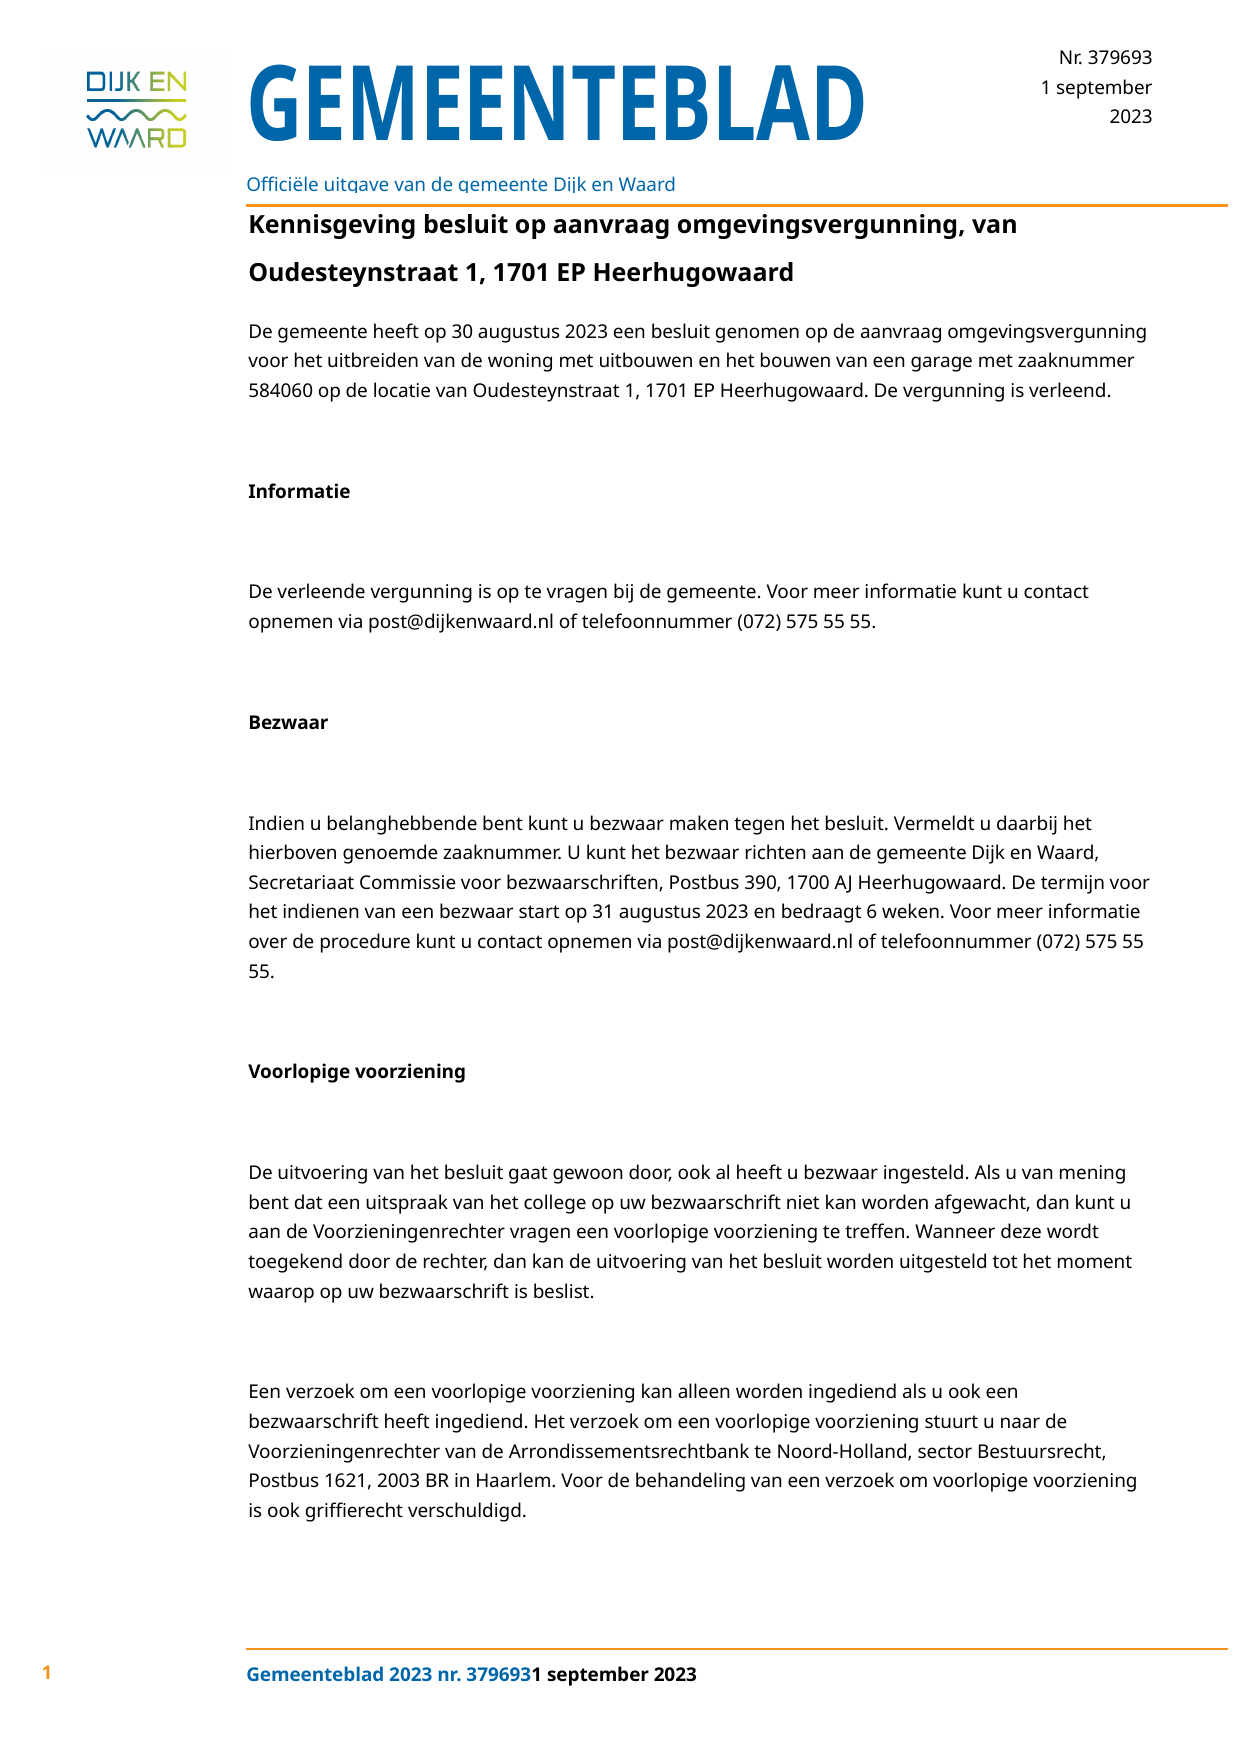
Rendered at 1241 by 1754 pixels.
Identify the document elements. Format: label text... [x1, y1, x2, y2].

picture [41, 47, 231, 172]
text Informatie [248, 478, 1152, 504]
text Indien u belanghebbende bent kunt u bezwaar maken tegen het besluit. Vermeldt u daarbij het hierboven genoemde zaaknummer. U kunt het bezwaar richten aan de gemeente Dijk en Waard, Secretariaat Commissie voor bezwaarschriften, Postbus 390, 1700 AJ Heerhugowaard. De termijn voor het indienen van een bezwaar start op 31 augustus 2023 en bedraagt 6 weken. Voor meer informatie over de procedure kunt u contact opnemen via post@dijkenwaard.nl of telefoonnummer (072) 575 55 55. [248, 810, 1152, 984]
text Een verzoek om een voorlopige voorziening kan alleen worden ingediend als u ook een bezwaarschrift heeft ingediend. Het verzoek om een voorlopige voorziening stuurt u naar de Voorzieningenrechter van de Arrondissementsrechtbank te Noord-Holland, sector Bestuursrecht, Postbus 1621, 2003 BR in Haarlem. Voor de behandeling van een verzoek om voorlopige voorziening is ook griffierecht verschuldigd. [248, 1379, 1152, 1523]
text De uitvoering van het besluit gaat gewoon door, ook al heeft u bezwaar ingesteld. Als u van mening bent dat een uitspraak van het college op uw bezwaarschrift niet kan worden afgewacht, dan kunt u aan de Voorzieningenrechter vragen een voorlopige voorziening te treffen. Wanneer deze wordt toegekend door de rechter, dan kan de uitvoering van het besluit worden uitgesteld tot het moment waarop op uw bezwaarschrift is beslist. [248, 1159, 1152, 1304]
text De gemeente heeft op 30 augustus 2023 een besluit genomen op de aanvraag omgevingsvergunning voor het uitbreiden van de woning met uitbouwen en het bouwen van een garage met zaaknummer 584060 op de locatie van Oudesteynstraat 1, 1701 EP Heerhugowaard. De vergunning is verleend. [248, 318, 1152, 403]
text Voorlopige voorziening [248, 1059, 1152, 1084]
text Bezwaar [248, 709, 1152, 735]
text Kennisgeving besluit op aanvraag omgevingsvergunning, van Oudesteynstraat 1, 1701 EP Heerhugowaard [248, 207, 1152, 288]
text De verleende vergunning is op te vragen bij de gemeente. Voor meer informatie kunt u contact opnemen via post@dijkenwaard.nl of telefoonnummer (072) 575 55 55. [248, 579, 1152, 634]
